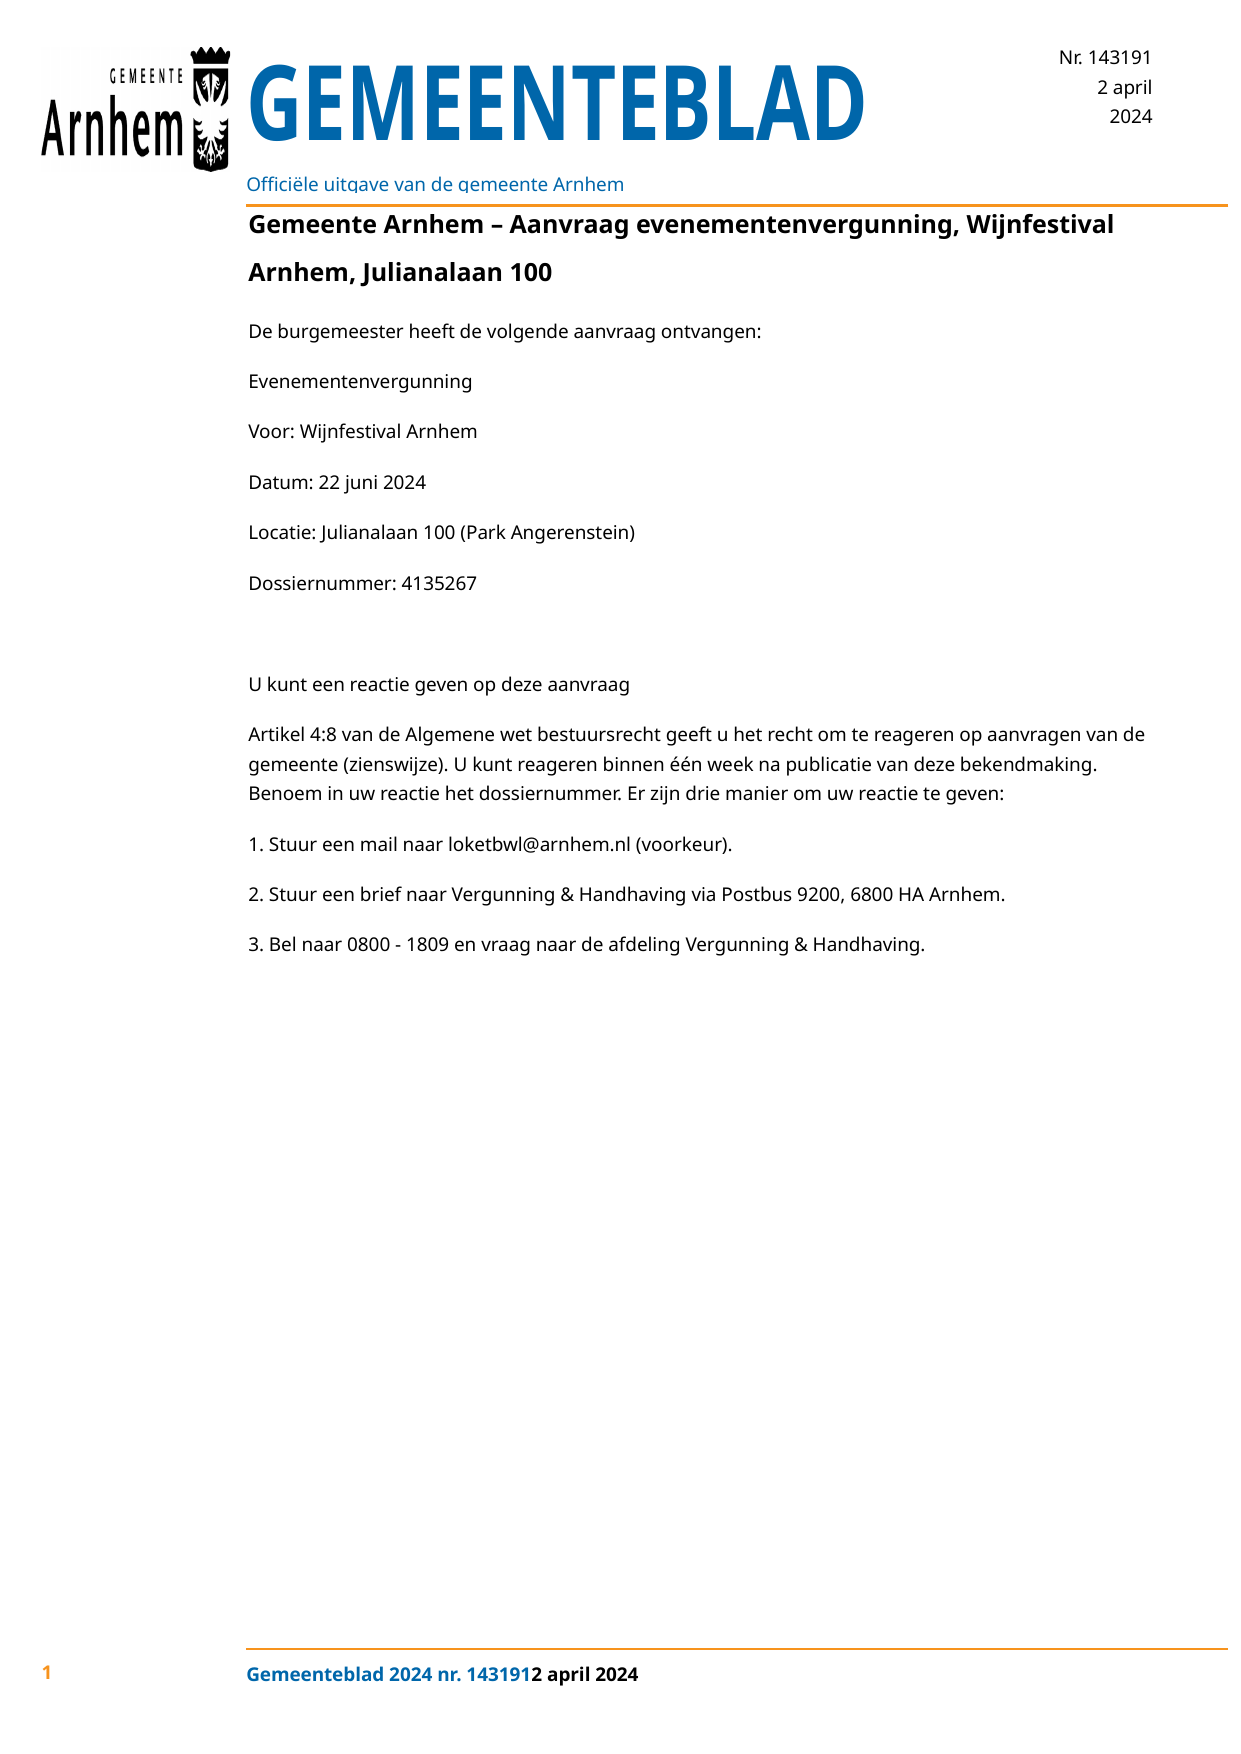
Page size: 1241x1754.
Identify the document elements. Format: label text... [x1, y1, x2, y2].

text Locatie: Julianalaan 100 (Park Angerenstein) [248, 519, 1152, 545]
picture [41, 47, 231, 172]
text 1. Stuur een mail naar loketbwl@arnhem.nl (voorkeur). [248, 831, 1152, 857]
text Artikel 4:8 van de Algemene wet bestuursrecht geeft u het recht om te reageren op aanvragen van de gemeente (zienswijze). U kunt reageren binnen één week na publicatie van deze bekendmaking. Benoem in uw reactie het dossiernummer. Er zijn drie manier om uw reactie te geven: [248, 721, 1152, 806]
text Gemeente Arnhem – Aanvraag evenementenvergunning, Wijnfestival Arnhem, Julianalaan 100 [248, 207, 1152, 288]
text 2. Stuur een brief naar Vergunning & Handhaving via Postbus 9200, 6800 HA Arnhem. [248, 881, 1152, 907]
text De burgemeester heeft de volgende aanvraag ontvangen: [248, 318, 1152, 344]
text Dossiernummer: 4135267 [248, 570, 1152, 596]
text Datum: 22 juni 2024 [248, 469, 1152, 495]
text Voor: Wijnfestival Arnhem [248, 419, 1152, 444]
text 3. Bel naar 0800 - 1809 en vraag naar de afdeling Vergunning & Handhaving. [248, 932, 1152, 957]
text U kunt een reactie geven op deze aanvraag [248, 671, 1152, 697]
text Evenementenvergunning [248, 368, 1152, 394]
